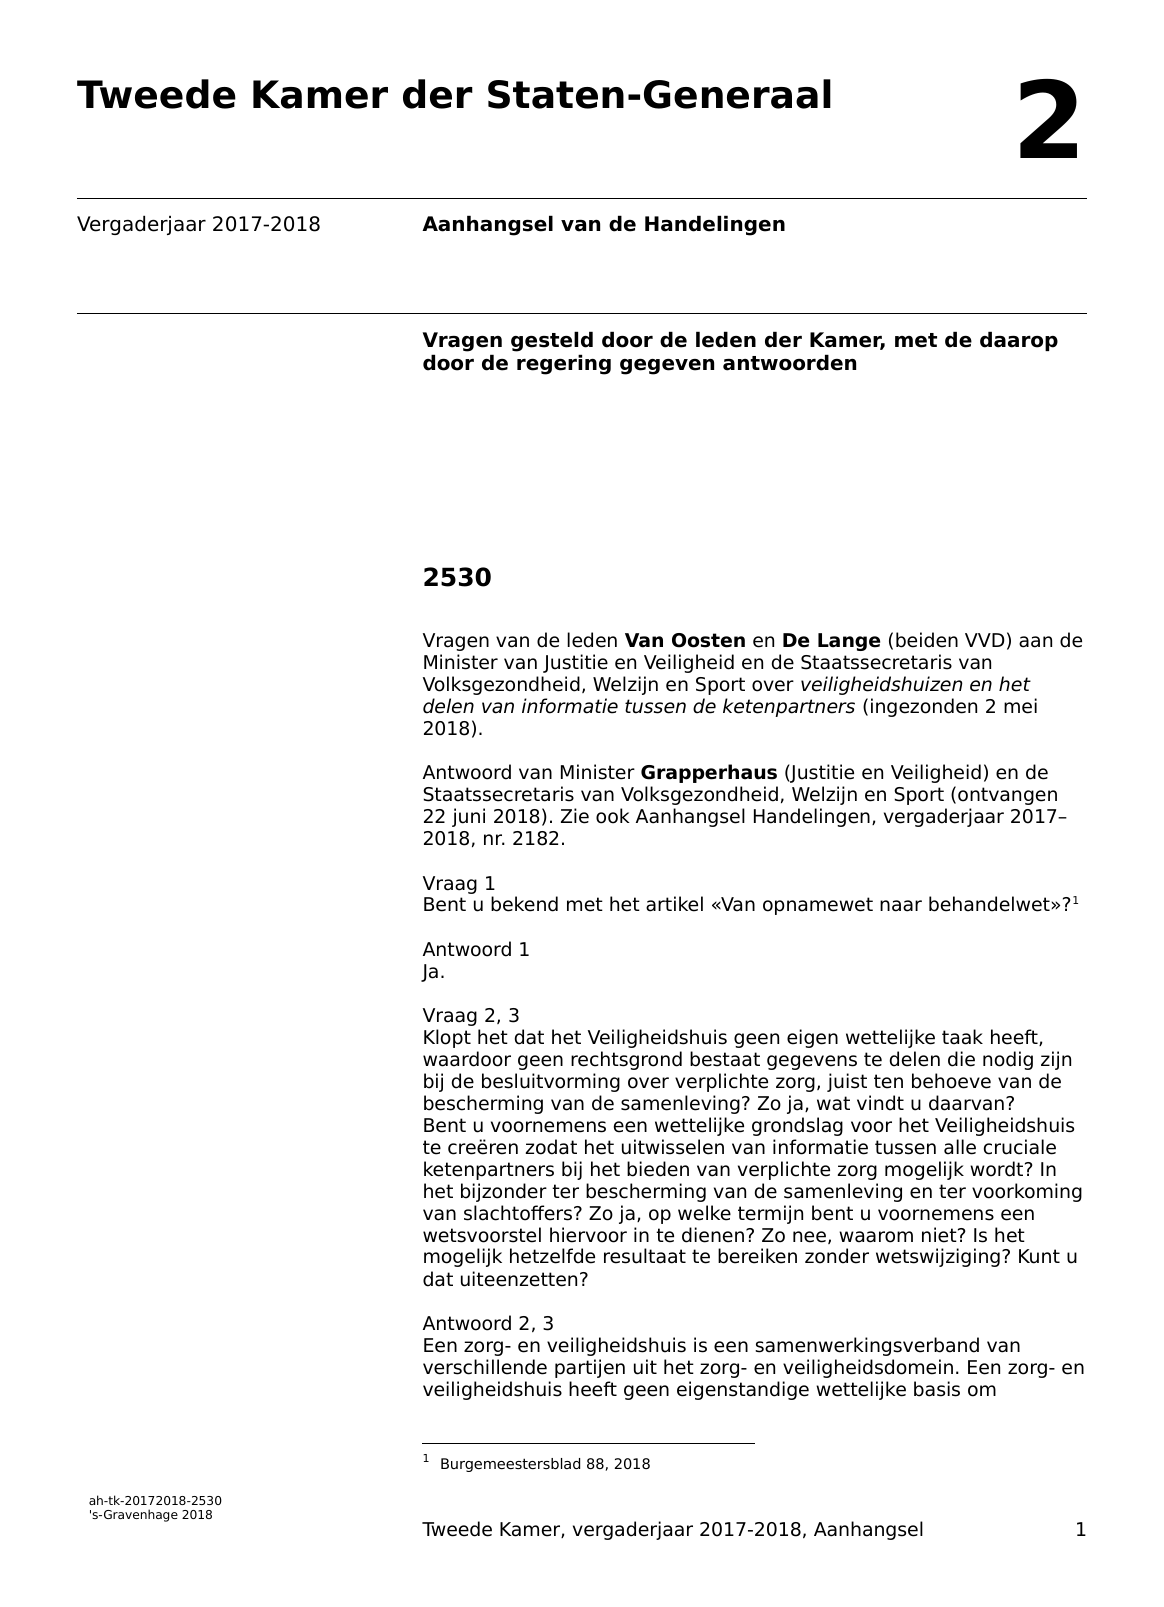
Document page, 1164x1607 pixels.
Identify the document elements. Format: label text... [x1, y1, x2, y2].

text Klopt het dat het Veiligheidshuis geen eigen wettelijke taak heeft, waardoor geen rechtsgrond bestaat gegevens te delen die nodig zijn bij de besluitvorming over verplichte zorg, juist ten behoeve van de bescherming van de samenleving? Zo ja, wat vindt u daarvan? [422, 1027, 1087, 1114]
table_header 2 [886, 59, 1087, 198]
text Vragen van de leden Van Oosten en De Lange (beiden VVD) aan de Minister van Justitie en Veiligheid en de Staatssecretaris van Volksgezondheid, Welzijn en Sport over veiligheidshuizen en het delen van informatie tussen de ketenpartners (ingezonden 2 mei 2018). [422, 630, 1087, 740]
text Bent u bekend met het artikel «Van opnamewet naar behandelwet»? [422, 894, 1087, 916]
table_cell Vergaderjaar 2017-2018 [77, 199, 422, 313]
text Vraag 1 [422, 872, 1087, 894]
table_header Tweede Kamer der Staten-Generaal [77, 59, 886, 198]
text Burgemeestersblad 88, 2018 [422, 1452, 1087, 1474]
text Vraag 2, 3 [422, 1005, 1087, 1027]
text 2530 [422, 563, 1087, 592]
text 's-Gravenhage 2018 [88, 1508, 323, 1522]
text Antwoord 2, 3 [422, 1313, 1087, 1334]
text Een zorg- en veiligheidshuis is een samenwerkingsverband van verschillende partijen uit het zorg- en veiligheidsdomein. Een zorg- en veiligheidshuis heeft geen eigenstandige wettelijke basis om [422, 1334, 1087, 1401]
table_cell Vragen gesteld door de leden der Kamer, met de daarop door de regering gegeven antwoorden [422, 314, 1087, 375]
text Antwoord 1 [422, 938, 1087, 961]
table_cell [77, 314, 422, 375]
text Antwoord van Minister Grapperhaus (Justitie en Veiligheid) en de Staatssecretaris van Volksgezondheid, Welzijn en Sport (ontvangen 22 juni 2018). Zie ook Aanhangsel Handelingen, vergaderjaar 2017–2018, nr. 2182. [422, 762, 1087, 850]
text Bent u voornemens een wettelijke grondslag voor het Veiligheidshuis te creëren zodat het uitwisselen van informatie tussen alle cruciale ketenpartners bij het bieden van verplichte zorg mogelijk wordt? In het bijzonder ter bescherming van de samenleving en ter voorkoming van slachtoffers? Zo ja, op welke termijn bent u voornemens een wetsvoorstel hiervoor in te dienen? Zo nee, waarom niet? Is het mogelijk hetzelfde resultaat te bereiken zonder wetswijziging? Kunt u dat uiteenzetten? [422, 1114, 1087, 1290]
text ah-tk-20172018-2530 [88, 1494, 323, 1508]
table_cell Aanhangsel van de Handelingen [422, 199, 1087, 313]
text Ja. [422, 961, 1087, 982]
